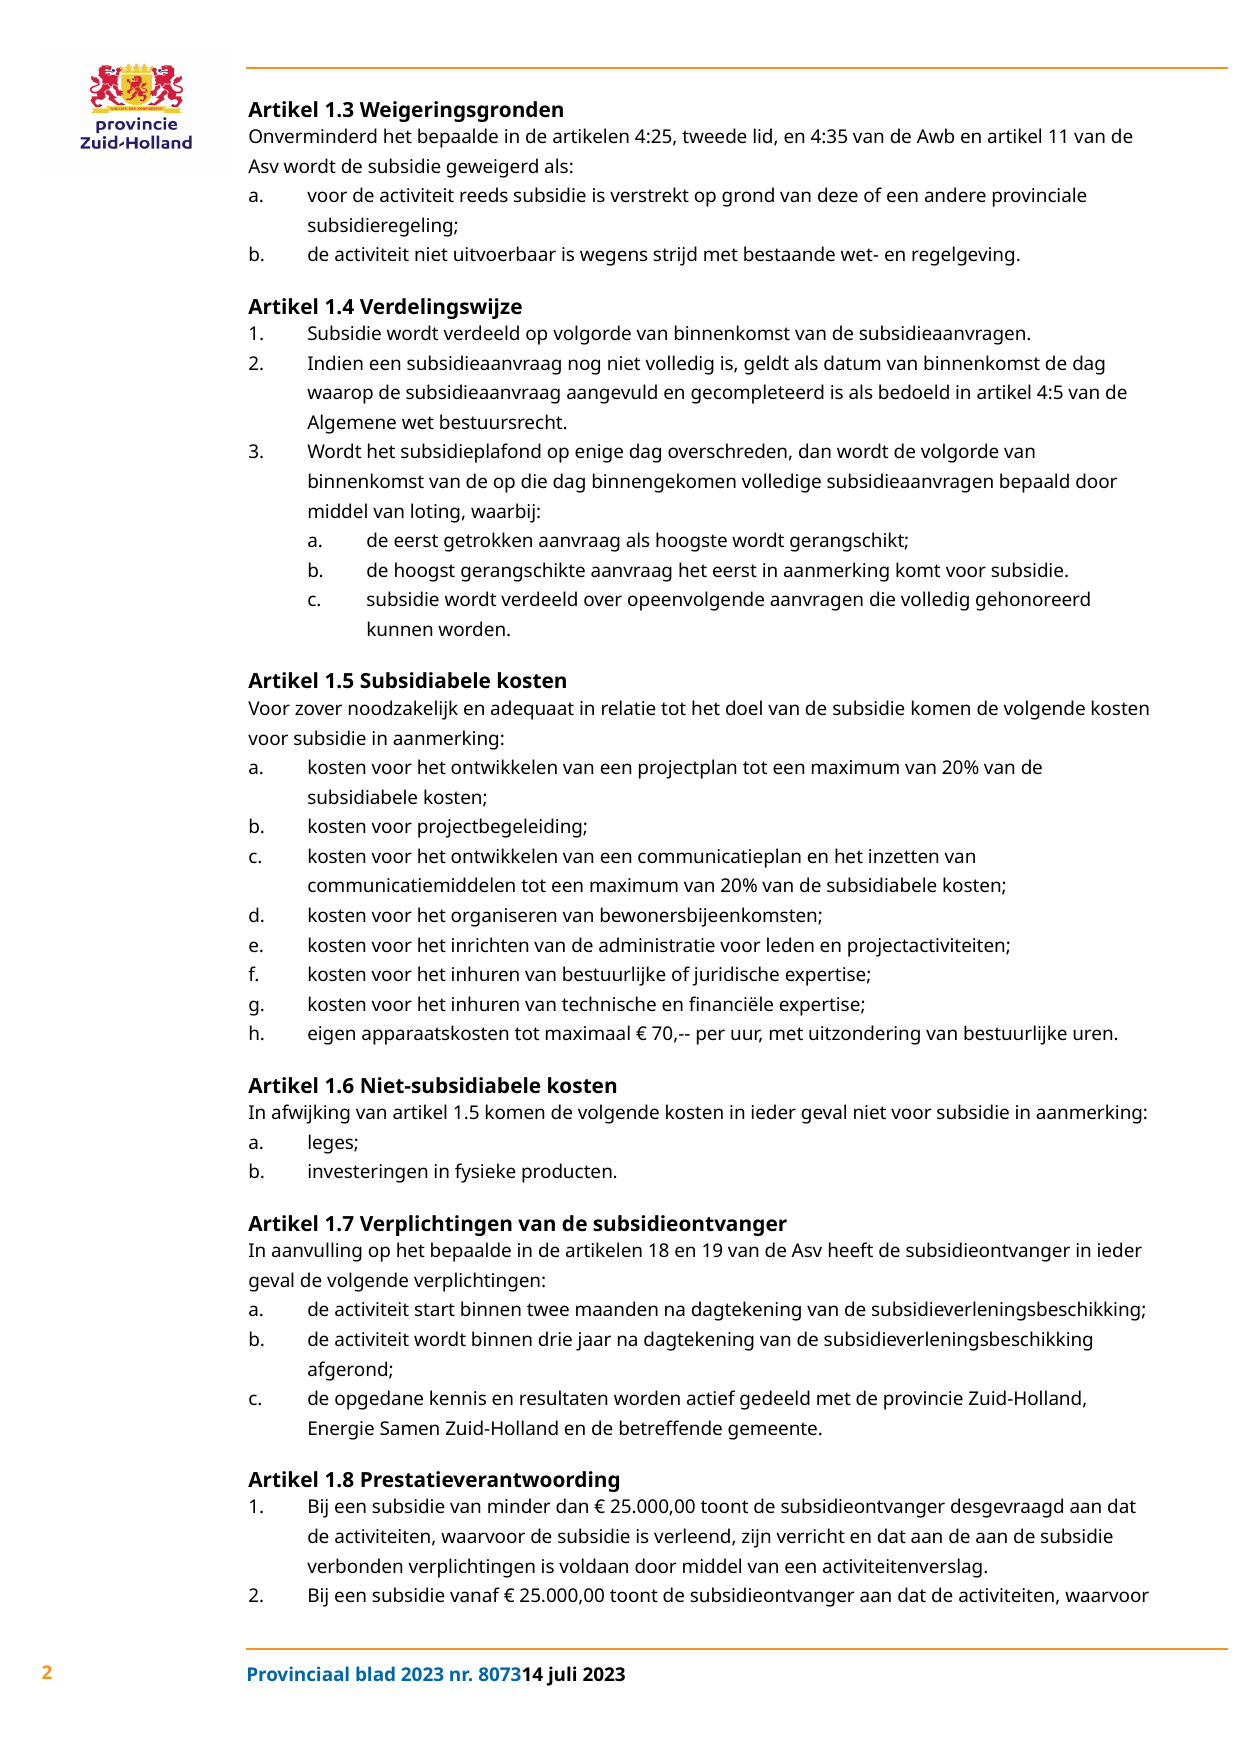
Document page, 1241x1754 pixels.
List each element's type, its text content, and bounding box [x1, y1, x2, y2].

list kosten voor het ontwikkelen van een projectplan tot een maximum van 20% van de subsidiabele kosten; [248, 754, 1152, 809]
list de activiteit wordt binnen drie jaar na dagtekening van de subsidieverleningsbeschikking afgerond; [248, 1326, 1152, 1381]
list leges; [248, 1129, 1152, 1155]
list Subsidie wordt verdeeld op volgorde van binnenkomst van de subsidieaanvragen. [248, 320, 1152, 346]
list Indien een subsidieaanvraag nog niet volledig is, geldt als datum van binnenkomst de dag waarop de subsidieaanvraag aangevuld en gecompleteerd is als bedoeld in artikel 4:5 van de Algemene wet bestuursrecht. [248, 350, 1152, 435]
list Bij een subsidie van minder dan € 25.000,00 toont de subsidieontvanger desgevraagd aan dat de activiteiten, waarvoor de subsidie is verleend, zijn verricht en dat aan de aan de subsidie verbonden verplichtingen is voldaan door middel van een activiteitenverslag. [248, 1494, 1152, 1579]
list de activiteit niet uitvoerbaar is wegens strijd met bestaande wet- en regelgeving. [248, 242, 1152, 267]
list eigen apparaatskosten tot maximaal € 70,-- per uur, met uitzondering van bestuurlijke uren. [248, 1021, 1152, 1046]
text Artikel 1.6 Niet-subsidiabele kosten [248, 1071, 1152, 1099]
text Artikel 1.3 Weigeringsgronden [248, 95, 1152, 123]
list kosten voor het inhuren van bestuurlijke of juridische expertise; [248, 961, 1152, 987]
list kosten voor het ontwikkelen van een communicatieplan en het inzetten van communicatiemiddelen tot een maximum van 20% van de subsidiabele kosten; [248, 843, 1152, 898]
list Wordt het subsidieplafond op enige dag overschreden, dan wordt de volgorde van binnenkomst van de op die dag binnengekomen volledige subsidieaanvragen bepaald door middel van loting, waarbij: [248, 439, 1152, 524]
list de opgedane kennis en resultaten worden actief gedeeld met de provincie Zuid-Holland, Energie Samen Zuid-Holland en de betreffende gemeente. [248, 1385, 1152, 1441]
list subsidie wordt verdeeld over opeenvolgende aanvragen die volledig gehonoreerd kunnen worden. [307, 587, 1152, 642]
list kosten voor het inrichten van de administratie voor leden en projectactiviteiten; [248, 932, 1152, 957]
list de hoogst gerangschikte aanvraag het eerst in aanmerking komt voor subsidie. [307, 557, 1152, 583]
list kosten voor het inhuren van technische en financiële expertise; [248, 991, 1152, 1017]
list investeringen in fysieke producten. [248, 1158, 1152, 1184]
list de activiteit start binnen twee maanden na dagtekening van de subsidieverleningsbeschikking; [248, 1297, 1152, 1322]
text Artikel 1.8 Prestatieverantwoording [248, 1465, 1152, 1494]
text Artikel 1.5 Subsidiabele kosten [248, 667, 1152, 695]
text In aanvulling op het bepaalde in de artikelen 18 en 19 van de Asv heeft de subsidieontvanger in ieder geval de volgende verplichtingen: [248, 1237, 1152, 1293]
list de eerst getrokken aanvraag als hoogste wordt gerangschikt; [307, 527, 1152, 553]
text Onverminderd het bepaalde in de artikelen 4:25, tweede lid, en 4:35 van de Awb en artikel 11 van de Asv wordt de subsidie geweigerd als: [248, 123, 1152, 178]
list voor de activiteit reeds subsidie is verstrekt op grond van deze of een andere provinciale subsidieregeling; [248, 182, 1152, 238]
text In afwijking van artikel 1.5 komen de volgende kosten in ieder geval niet voor subsidie in aanmerking: [248, 1099, 1152, 1125]
text Artikel 1.7 Verplichtingen van de subsidieontvanger [248, 1209, 1152, 1237]
list kosten voor het organiseren van bewonersbijeenkomsten; [248, 902, 1152, 928]
text Voor zover noodzakelijk en adequaat in relatie tot het doel van de subsidie komen de volgende kosten voor subsidie in aanmerking: [248, 695, 1152, 750]
list kosten voor projectbegeleiding; [248, 813, 1152, 839]
text Artikel 1.4 Verdelingswijze [248, 292, 1152, 320]
list Bij een subsidie vanaf € 25.000,00 toont de subsidieontvanger aan dat de activiteiten, waarvoor [248, 1582, 1152, 1608]
picture [41, 47, 231, 172]
